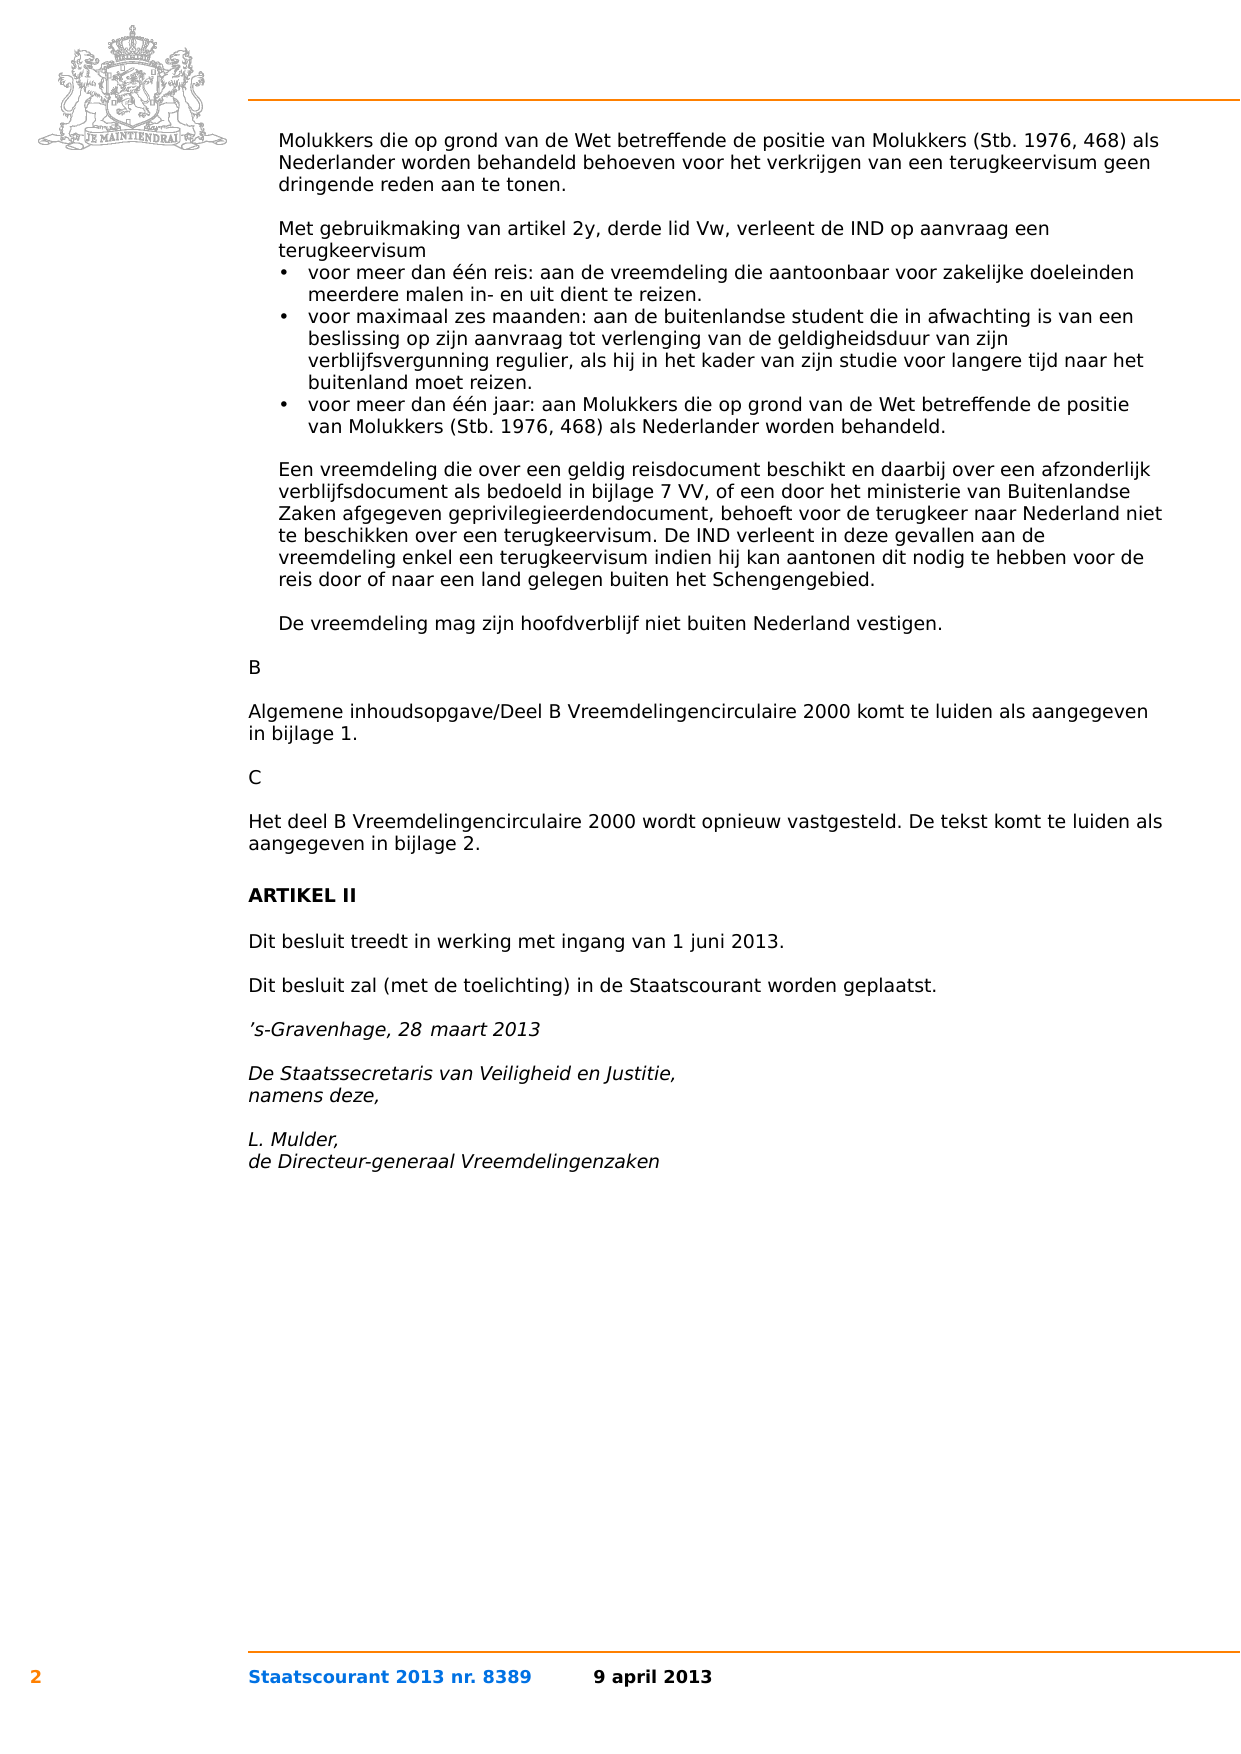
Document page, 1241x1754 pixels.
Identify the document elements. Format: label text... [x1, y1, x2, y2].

text Molukkers die op grond van de Wet betreffende de positie van Molukkers (Stb. 1976, 468) als Nederlander worden behandeld behoeven voor het verkrijgen van een terugkeervisum geen dringende reden aan te tonen. [278, 130, 1163, 196]
text Dit besluit zal (met de toelichting) in de Staatscourant worden geplaatst. [248, 975, 1163, 997]
text Dit besluit treedt in werking met ingang van 1 juni 2013. [248, 931, 1163, 953]
text Met gebruikmaking van artikel 2y, derde lid Vw, verleent de IND op aanvraag een terugkeervisum [278, 218, 1163, 262]
text • voor maximaal zes maanden: aan de buitenlandse student die in afwachting is van een beslissing op zijn aanvraag tot verlenging van de geldigheidsduur van zijn verblijfsvergunning regulier, als hij in het kader van zijn studie voor langere tijd naar het buitenland moet reizen. [278, 306, 1163, 393]
text • voor meer dan één jaar: aan Molukkers die op grond van de Wet betreffende de positie van Molukkers (Stb. 1976, 468) als Nederlander worden behandeld. [278, 393, 1163, 437]
text B [248, 657, 1163, 679]
text De Staatssecretaris van Veiligheid en Justitie, namens deze, L. Mulder, de Directeur-generaal Vreemdelingenzaken [248, 1063, 1163, 1173]
text ’s-Gravenhage, 28 maart 2013 [248, 1019, 1163, 1041]
text • voor meer dan één reis: aan de vreemdeling die aantoonbaar voor zakelijke doeleinden meerdere malen in- en uit dient te reizen. [278, 262, 1163, 306]
picture [38, 25, 227, 150]
text Het deel B Vreemdelingencirculaire 2000 wordt opnieuw vastgesteld. De tekst komt te luiden als aangegeven in bijlage 2. [248, 811, 1163, 854]
subtitle ARTIKEL II [248, 884, 1163, 906]
text Een vreemdeling die over een geldig reisdocument beschikt en daarbij over een afzonderlijk verblijfsdocument als bedoeld in bijlage 7 VV, of een door het ministerie van Buitenlandse Zaken afgegeven geprivilegieerdendocument, behoeft voor de terugkeer naar Nederland niet te beschikken over een terugkeervisum. De IND verleent in deze gevallen aan de vreemdeling enkel een terugkeervisum indien hij kan aantonen dit nodig te hebben voor de reis door of naar een land gelegen buiten het Schengengebied. [278, 459, 1163, 591]
text Algemene inhoudsopgave/Deel B Vreemdelingencirculaire 2000 komt te luiden als aangegeven in bijlage 1. [248, 701, 1163, 745]
text De vreemdeling mag zijn hoofdverblijf niet buiten Nederland vestigen. [278, 613, 1163, 635]
text C [248, 767, 1163, 789]
